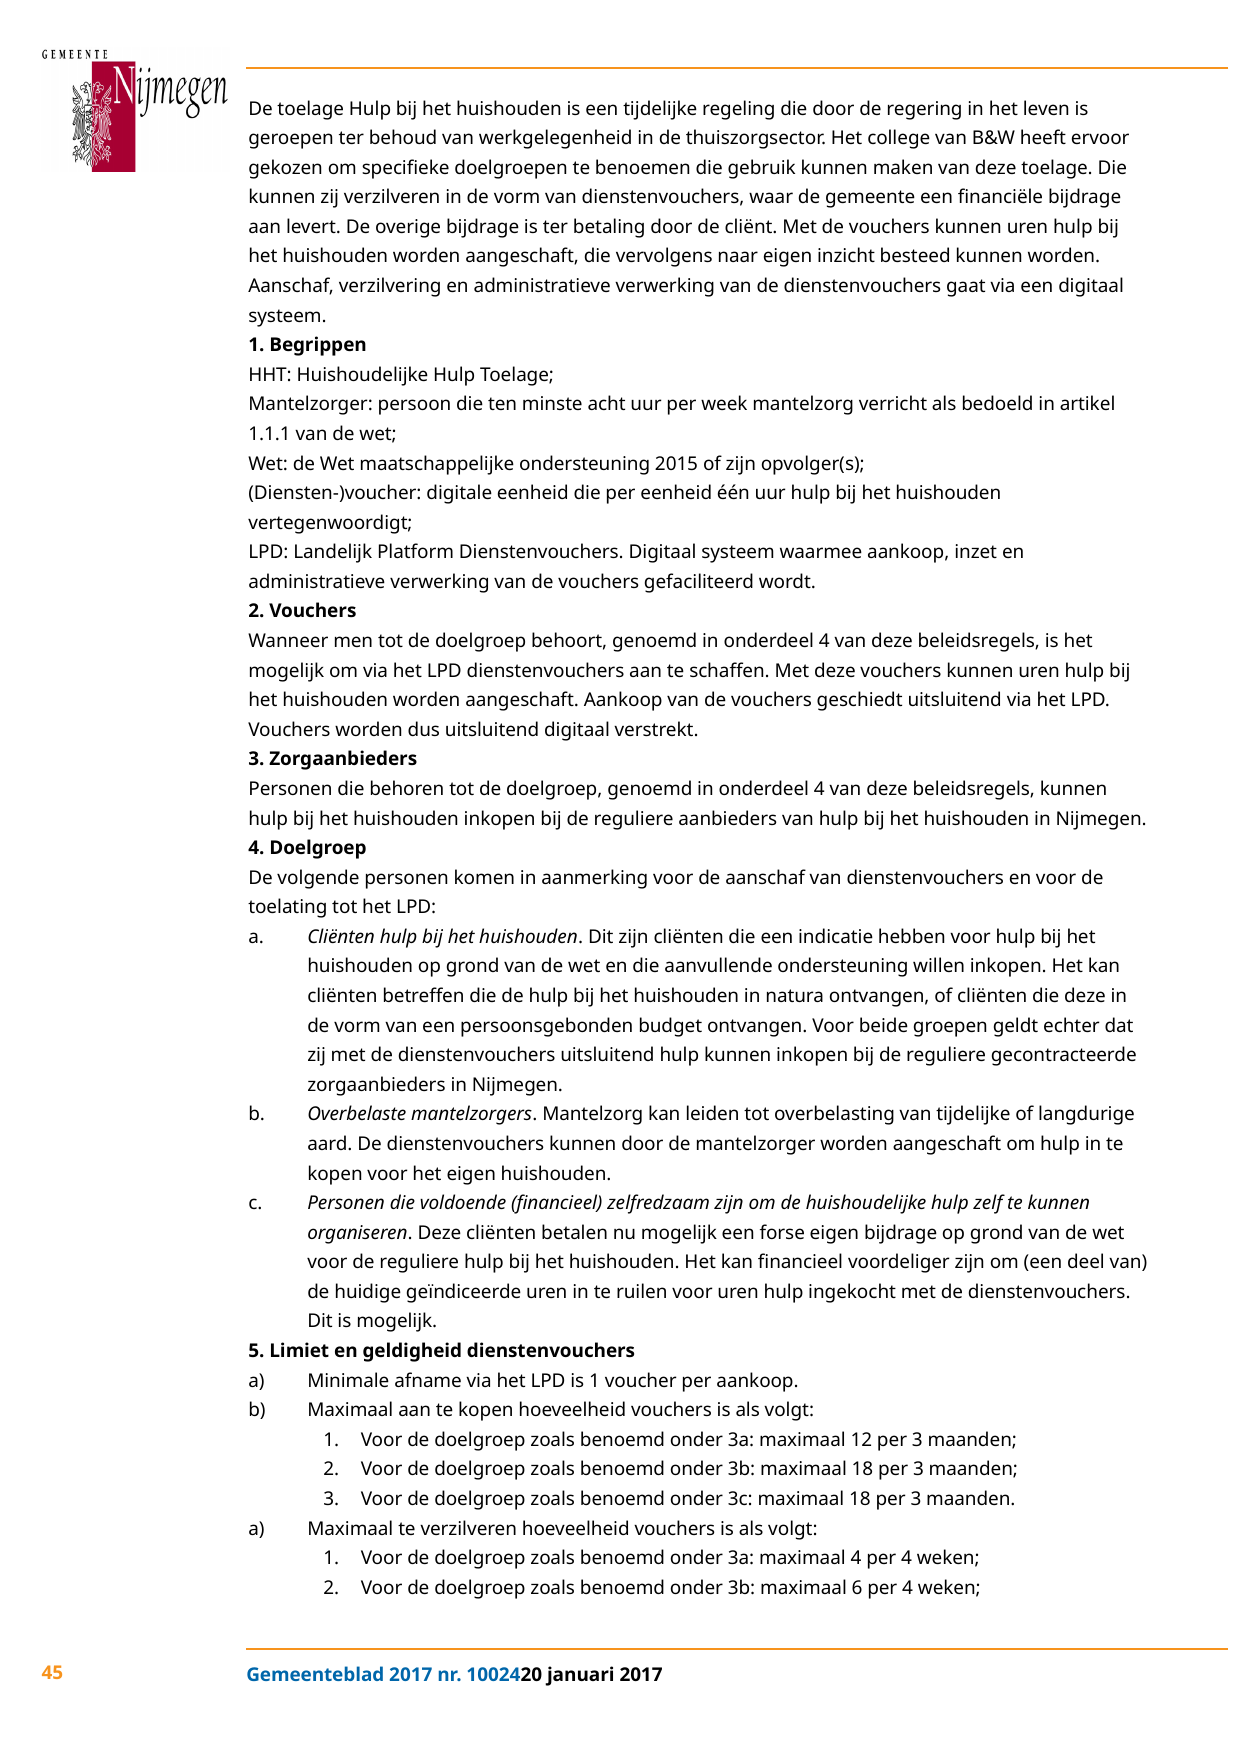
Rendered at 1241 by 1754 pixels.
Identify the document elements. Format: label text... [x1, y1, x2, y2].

list Personen die voldoende (financieel) zelfredzaam zijn om de huishoudelijke hulp zelf te kunnen organiseren. Deze cliënten betalen nu mogelijk een forse eigen bijdrage op grond van de wet voor de reguliere hulp bij het huishouden. Het kan financieel voordeliger zijn om (een deel van) de huidige geïndiceerde uren in te ruilen voor uren hulp ingekocht met de dienstenvouchers. Dit is mogelijk. [248, 1189, 1152, 1333]
text HHT: Huishoudelijke Hulp Toelage; [248, 361, 1152, 387]
text De toelage Hulp bij het huishouden is een tijdelijke regeling die door de regering in het leven is geroepen ter behoud van werkgelegenheid in de thuiszorgsector. Het college van B&W heeft ervoor gekozen om specifieke doelgroepen te benoemen die gebruik kunnen maken van deze toelage. Die kunnen zij verzilveren in de vorm van dienstenvouchers, waar de gemeente een financiële bijdrage aan levert. De overige bijdrage is ter betaling door de cliënt. Met de vouchers kunnen uren hulp bij het huishouden worden aangeschaft, die vervolgens naar eigen inzicht besteed kunnen worden. Aanschaf, verzilvering en administratieve verwerking van de dienstenvouchers gaat via een digitaal systeem. [248, 95, 1152, 328]
text Wanneer men tot de doelgroep behoort, genoemd in onderdeel 4 van deze beleidsregels, is het mogelijk om via het LPD dienstenvouchers aan te schaffen. Met deze vouchers kunnen uren hulp bij het huishouden worden aangeschaft. Aankoop van de vouchers geschiedt uitsluitend via het LPD. Vouchers worden dus uitsluitend digitaal verstrekt. [248, 627, 1152, 742]
text (Diensten-)voucher: digitale eenheid die per eenheid één uur hulp bij het huishouden vertegenwoordigt; [248, 479, 1152, 535]
text 3. Zorgaanbieders [248, 746, 1152, 771]
text Wet: de Wet maatschappelijke ondersteuning 2015 of zijn opvolger(s); [248, 450, 1152, 476]
list Minimale afname via het LPD is 1 voucher per aankoop. [248, 1367, 1152, 1393]
text 5. Limiet en geldigheid dienstenvouchers [248, 1337, 1152, 1363]
list Cliënten hulp bij het huishouden. Dit zijn cliënten die een indicatie hebben voor hulp bij het huishouden op grond van de wet en die aanvullende ondersteuning willen inkopen. Het kan cliënten betreffen die de hulp bij het huishouden in natura ontvangen, of cliënten die deze in de vorm van een persoonsgebonden budget ontvangen. Voor beide groepen geldt echter dat zij met de dienstenvouchers uitsluitend hulp kunnen inkopen bij de reguliere gecontracteerde zorgaanbieders in Nijmegen. [248, 923, 1152, 1097]
list Maximaal te verzilveren hoeveelheid vouchers is als volgt: [248, 1515, 1152, 1541]
text Mantelzorger: persoon die ten minste acht uur per week mantelzorg verricht als bedoeld in artikel 1.1.1 van de wet; [248, 391, 1152, 446]
picture [41, 47, 231, 172]
list Voor de doelgroep zoals benoemd onder 3a: maximaal 4 per 4 weken; [323, 1544, 1152, 1570]
text 1. Begrippen [248, 331, 1152, 357]
text 2. Vouchers [248, 598, 1152, 623]
text 4. Doelgroep [248, 834, 1152, 860]
text De volgende personen komen in aanmerking voor de aanschaf van dienstenvouchers en voor de toelating tot het LPD: [248, 864, 1152, 919]
text Personen die behoren tot de doelgroep, genoemd in onderdeel 4 van deze beleidsregels, kunnen hulp bij het huishouden inkopen bij de reguliere aanbieders van hulp bij het huishouden in Nijmegen. [248, 775, 1152, 831]
list Voor de doelgroep zoals benoemd onder 3b: maximaal 18 per 3 maanden; [323, 1456, 1152, 1481]
list Voor de doelgroep zoals benoemd onder 3a: maximaal 12 per 3 maanden; [323, 1426, 1152, 1452]
list Voor de doelgroep zoals benoemd onder 3c: maximaal 18 per 3 maanden. [323, 1485, 1152, 1511]
list Overbelaste mantelzorgers. Mantelzorg kan leiden tot overbelasting van tijdelijke of langdurige aard. De dienstenvouchers kunnen door de mantelzorger worden aangeschaft om hulp in te kopen voor het eigen huishouden. [248, 1101, 1152, 1186]
text LPD: Landelijk Platform Dienstenvouchers. Digitaal systeem waarmee aankoop, inzet en administratieve verwerking van de vouchers gefaciliteerd wordt. [248, 538, 1152, 594]
list Maximaal aan te kopen hoeveelheid vouchers is als volgt: [248, 1396, 1152, 1422]
list Voor de doelgroep zoals benoemd onder 3b: maximaal 6 per 4 weken; [323, 1574, 1152, 1600]
